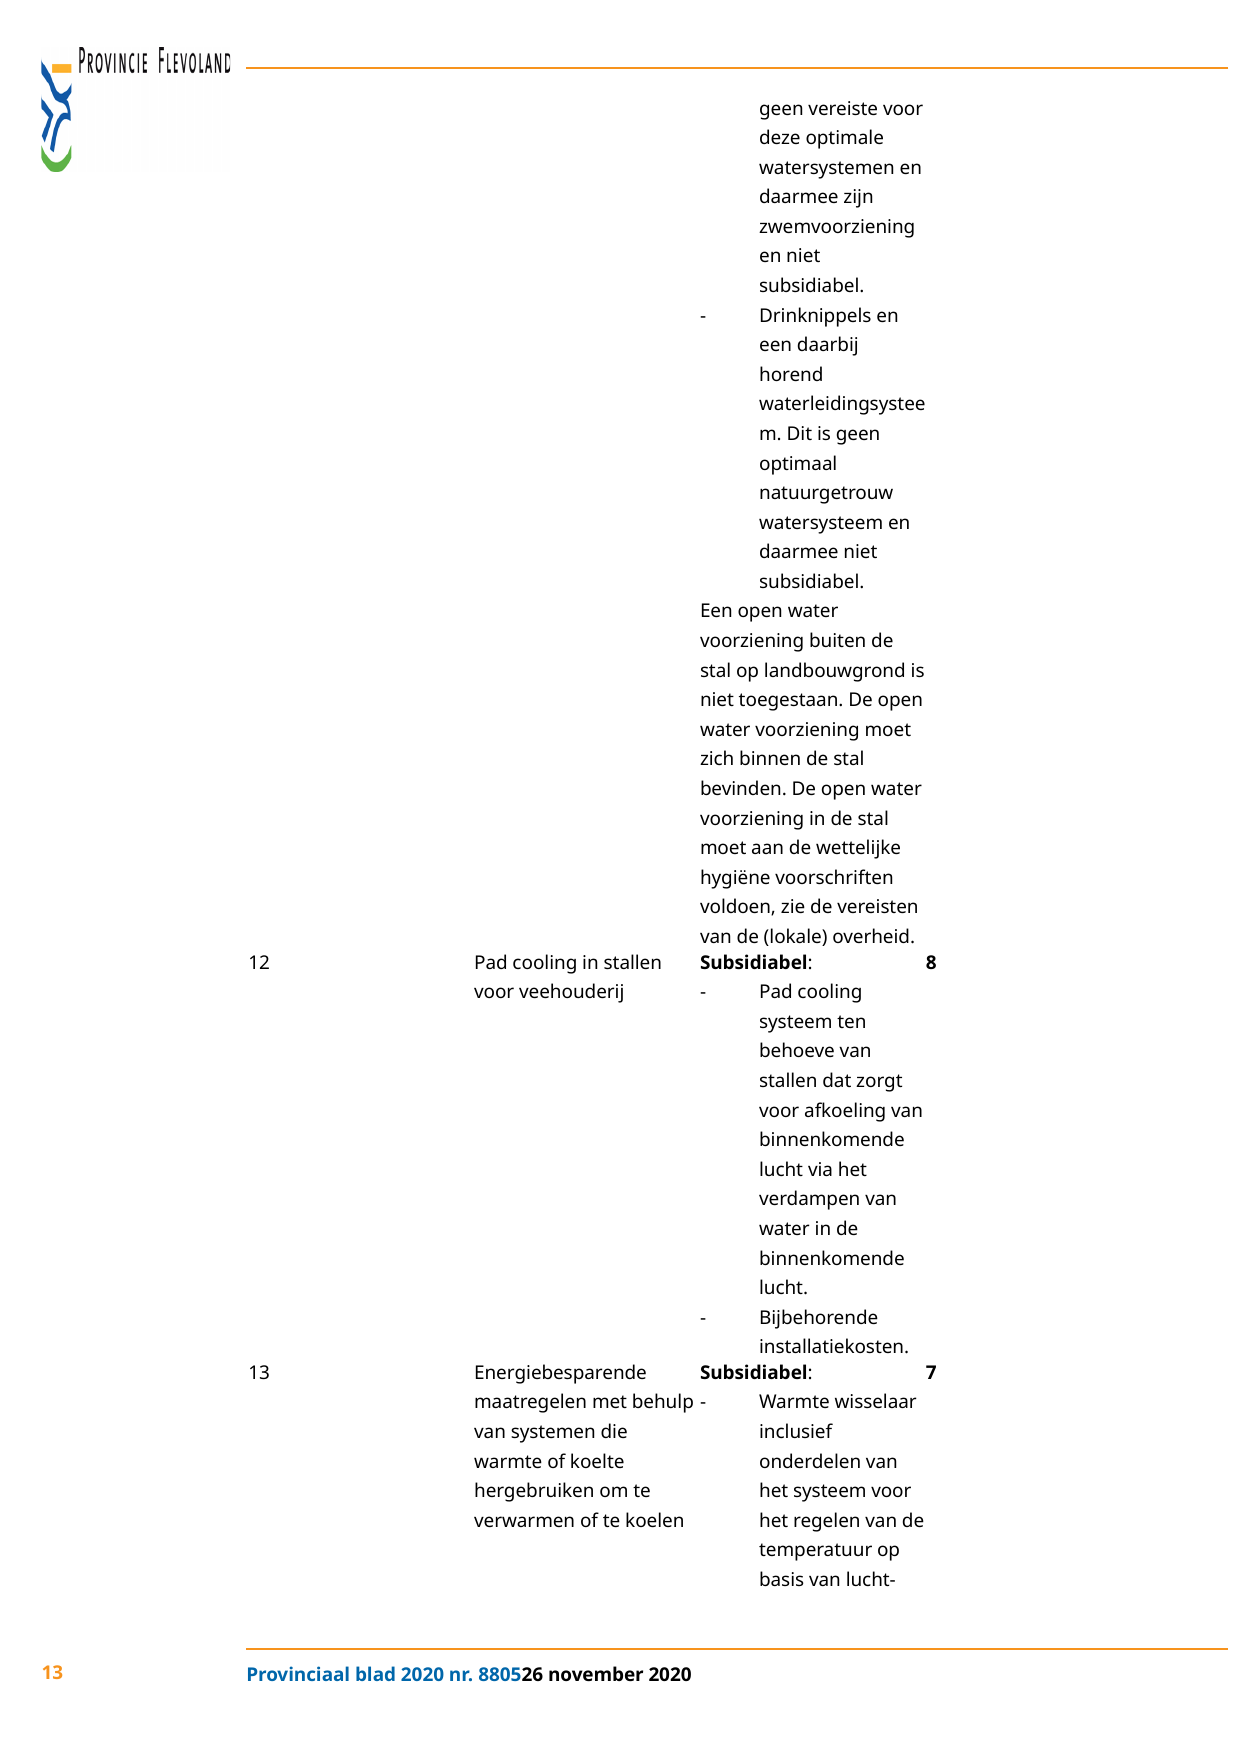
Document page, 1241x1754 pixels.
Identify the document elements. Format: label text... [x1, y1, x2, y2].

table_cell 12 [248, 949, 474, 1359]
table_cell Energiebesparende maatregelen met behulp van systemen die warmte of koelte hergebruiken om te verwarmen of te koelen [474, 1359, 700, 1592]
table_cell [248, 95, 474, 949]
table_cell 8 [926, 949, 1152, 1359]
table_cell 7 [926, 1359, 1152, 1592]
table_cell 13 [248, 1359, 474, 1592]
table_cell [926, 95, 1152, 949]
table_cell [474, 95, 700, 949]
table_cell Subsidiabel: Warmte wisselaar inclusief onderdelen van het systeem voor het regelen van de temperatuur op basis van lucht- [700, 1359, 926, 1592]
table_cell Pad cooling in stallen voor veehouderij [474, 949, 700, 1359]
table_cell Subsidiabel: Pad cooling systeem ten behoeve van stallen dat zorgt voor afkoeling van binnenkomende lucht via het verdampen van water in de binnenkomende lucht. Bijbehorende installatiekosten. [700, 949, 926, 1359]
picture [41, 47, 231, 172]
table_cell geen vereiste voor deze optimale watersystemen en daarmee zijn zwemvoorzieningen niet subsidiabel. Drinknippels en een daarbij horend waterleidingsysteem. Dit is geen optimaal natuurgetrouw watersysteem en daarmee niet subsidiabel. Een open water voorziening buiten de stal op landbouwgrond is niet toegestaan. De open water voorziening moet zich binnen de stal bevinden. De open water voorziening in de stal moet aan de wettelijke hygiëne voorschriften voldoen, zie de vereisten van de (lokale) overheid. [700, 95, 926, 949]
